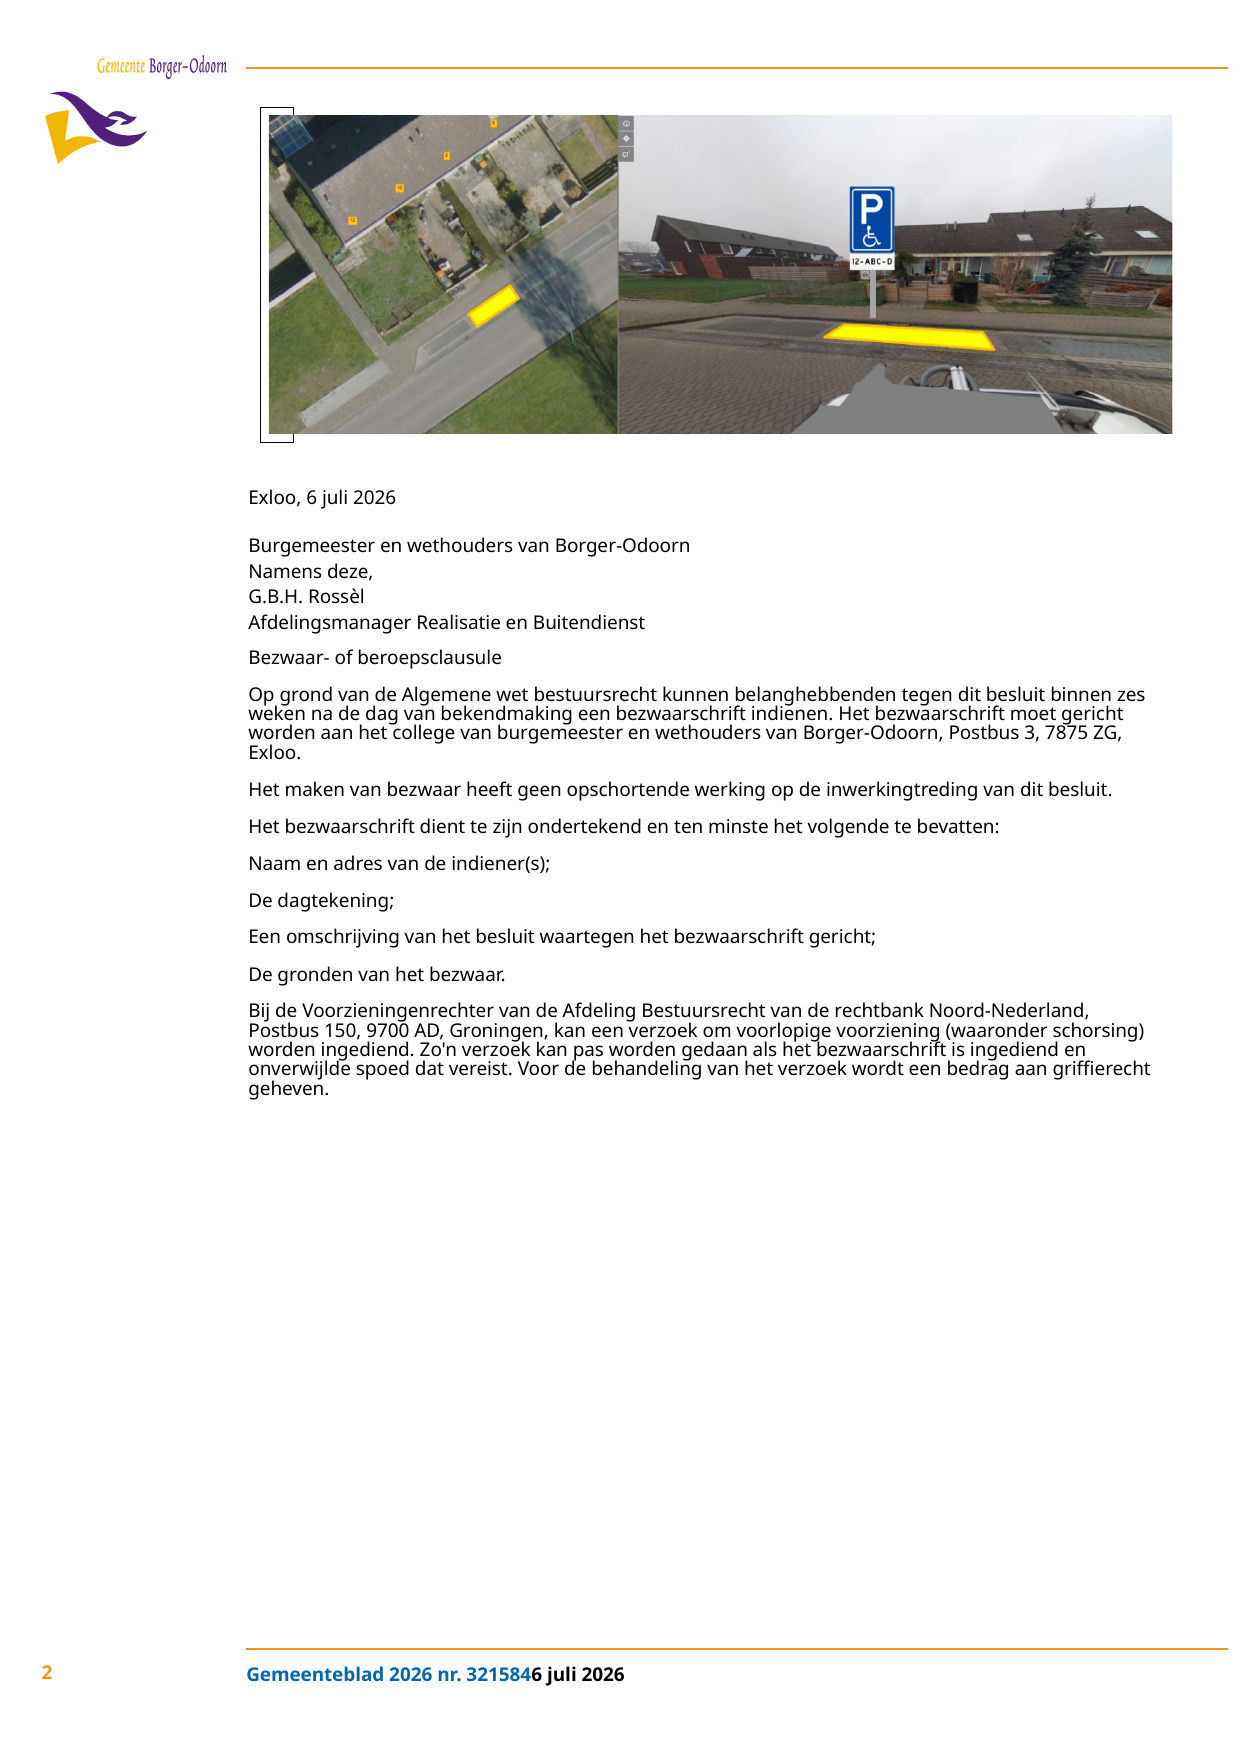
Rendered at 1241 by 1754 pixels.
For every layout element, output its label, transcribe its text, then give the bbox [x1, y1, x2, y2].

text Naam en adres van de indiener(s); [248, 854, 1152, 874]
text Bezwaar- of beroepsclausule [248, 649, 1152, 668]
text Exloo, 6 juli 2026 [248, 484, 1152, 510]
text Bij de Voorzieningenrechter van de Afdeling Bestuursrecht van de rechtbank Noord-Nederland, Postbus 150, 9700 AD, Groningen, kan een verzoek om voorlopige voorziening (waaronder schorsing) worden ingediend. Zo'n verzoek kan pas worden gedaan als het bezwaarschrift is ingediend en onverwijlde spoed dat vereist. Voor de behandeling van het verzoek wordt een bedrag aan griffierecht geheven. [248, 1002, 1152, 1099]
text Burgemeester en wethouders van Borger-Odoorn [248, 532, 1152, 558]
picture [268, 115, 1173, 434]
text G.B.H. Rossèl [248, 584, 1152, 609]
text De gronden van het bezwaar. [248, 966, 1152, 985]
text De dagtekening; [248, 892, 1152, 911]
text Afdelingsmanager Realisatie en Buitendienst [248, 609, 1152, 635]
text Het maken van bezwaar heeft geen opschortende werking op de inwerkingtreding van dit besluit. [248, 781, 1152, 800]
picture [41, 47, 231, 172]
text Het bezwaarschrift dient te zijn ondertekend en ten minste het volgende te bevatten: [248, 818, 1152, 837]
text Op grond van de Algemene wet bestuursrecht kunnen belanghebbenden tegen dit besluit binnen zes weken na de dag van bekendmaking een bezwaarschrift indienen. Het bezwaarschrift moet gericht worden aan het college van burgemeester en wethouders van Borger-Odoorn, Postbus 3, 7875 ZG, Exloo. [248, 686, 1152, 763]
text Een omschrijving van het besluit waartegen het bezwaarschrift gericht; [248, 928, 1152, 948]
text Namens deze, [248, 558, 1152, 584]
